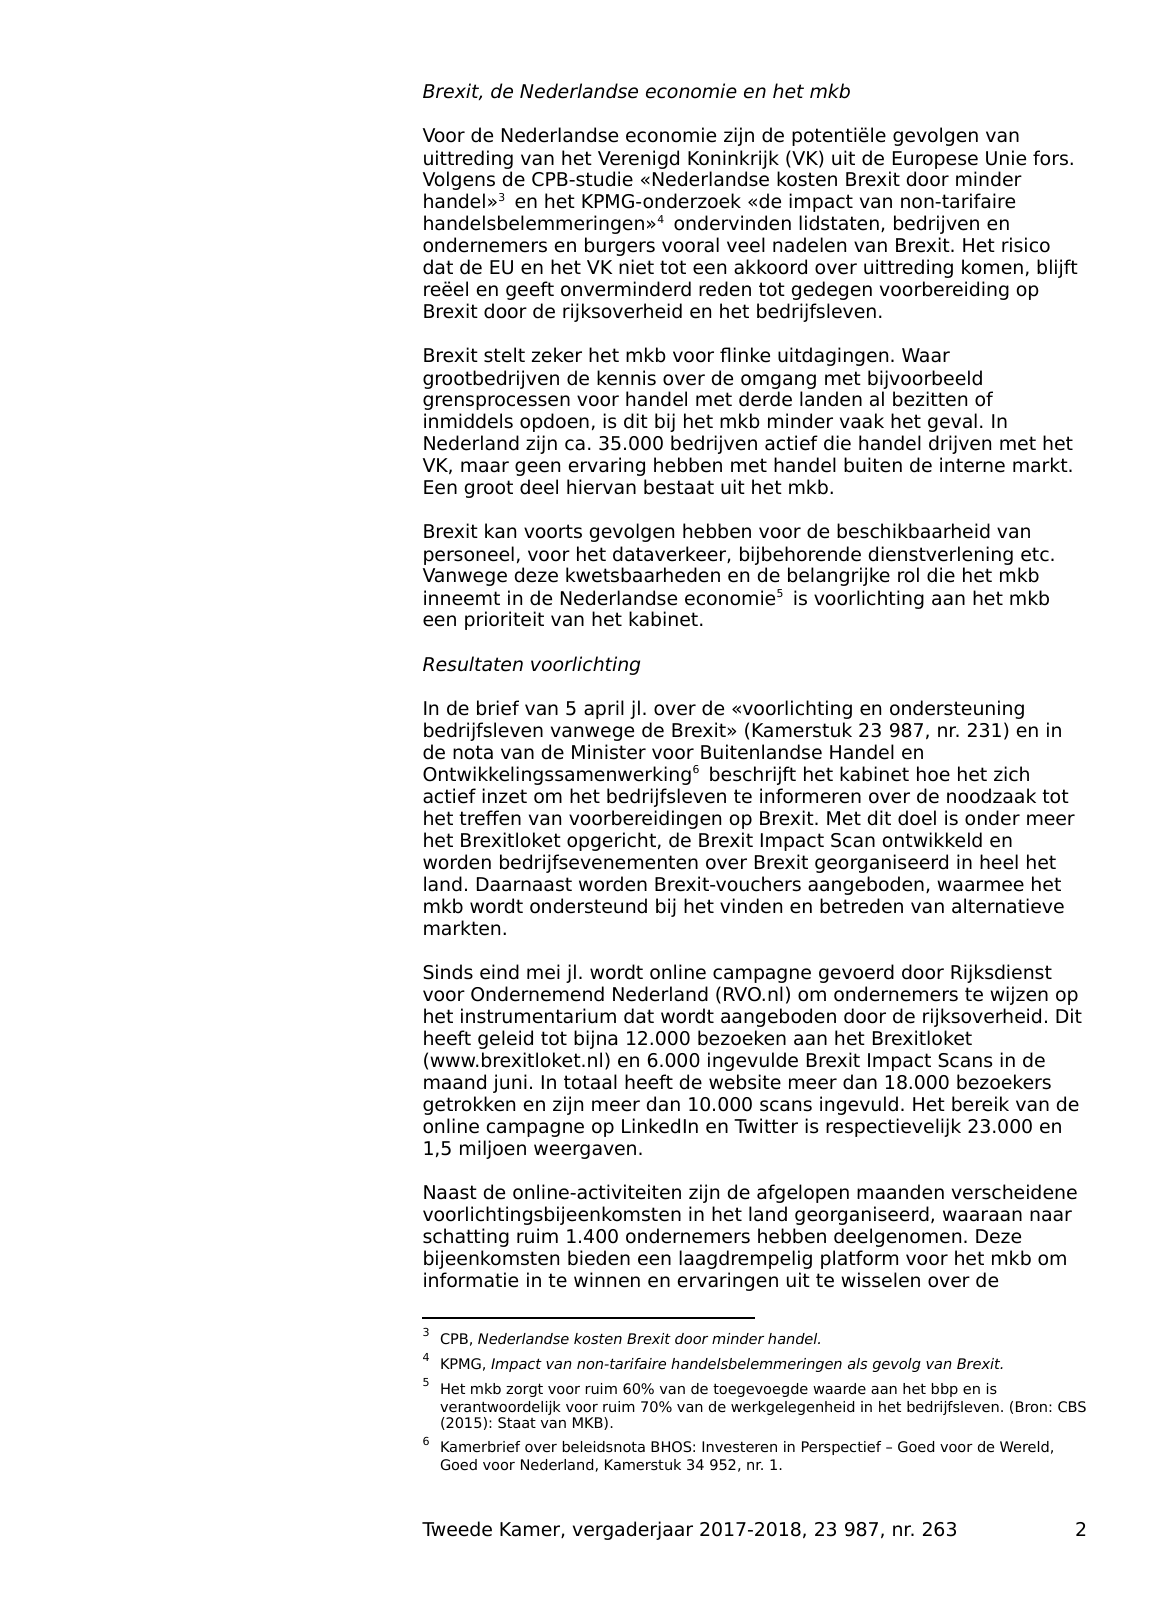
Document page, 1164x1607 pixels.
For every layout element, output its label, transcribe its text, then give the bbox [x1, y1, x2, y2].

text Kamerbrief over beleidsnota BHOS: Investeren in Perspectief – Goed voor de Wereld, Goed voor Nederland, Kamerstuk 34 952, nr. 1. [422, 1435, 1087, 1474]
subtitle Brexit, de Nederlandse economie en het mkb [422, 81, 1087, 103]
text CPB, Nederlandse kosten Brexit door minder handel. [422, 1327, 1087, 1349]
text Voor de Nederlandse economie zijn de potentiële gevolgen van uittreding van het Verenigd Koninkrijk (VK) uit de Europese Unie fors. Volgens de CPB-studie «Nederlandse kosten Brexit door minder handel» en het KPMG-onderzoek «de impact van non-tarifaire handelsbelemmeringen» ondervinden lidstaten, bedrijven en ondernemers en burgers vooral veel nadelen van Brexit. Het risico dat de EU en het VK niet tot een akkoord over uittreding komen, blijft reëel en geeft onverminderd reden tot gedegen voorbereiding op Brexit door de rijksoverheid en het bedrijfsleven. [422, 125, 1087, 323]
text In de brief van 5 april jl. over de «voorlichting en ondersteuning bedrijfsleven vanwege de Brexit» (Kamerstuk 23 987, nr. 231) en in de nota van de Minister voor Buitenlandse Handel en Ontwikkelingssamenwerking beschrijft het kabinet hoe het zich actief inzet om het bedrijfsleven te informeren over de noodzaak tot het treffen van voorbereidingen op Brexit. Met dit doel is onder meer het Brexitloket opgericht, de Brexit Impact Scan ontwikkeld en worden bedrijfsevenementen over Brexit georganiseerd in heel het land. Daarnaast worden Brexit-vouchers aangeboden, waarmee het mkb wordt ondersteund bij het vinden en betreden van alternatieve markten. [422, 698, 1087, 939]
text Brexit kan voorts gevolgen hebben voor de beschikbaarheid van personeel, voor het dataverkeer, bijbehorende dienstverlening etc. Vanwege deze kwetsbaarheden en de belangrijke rol die het mkb inneemt in de Nederlandse economie is voorlichting aan het mkb een prioriteit van het kabinet. [422, 521, 1087, 631]
text Het mkb zorgt voor ruim 60% van de toegevoegde waarde aan het bbp en is verantwoordelijk voor ruim 70% van de werkgelegenheid in het bedrijfsleven. (Bron: CBS (2015): Staat van MKB). [422, 1377, 1087, 1432]
text Sinds eind mei jl. wordt online campagne gevoerd door Rijksdienst voor Ondernemend Nederland (RVO.nl) om ondernemers te wijzen op het instrumentarium dat wordt aangeboden door de rijksoverheid. Dit heeft geleid tot bijna 12.000 bezoeken aan het Brexitloket (www.brexitloket.nl) en 6.000 ingevulde Brexit Impact Scans in de maand juni. In totaal heeft de website meer dan 18.000 bezoekers getrokken en zijn meer dan 10.000 scans ingevuld. Het bereik van de online campagne op LinkedIn en Twitter is respectievelijk 23.000 en 1,5 miljoen weergaven. [422, 962, 1087, 1159]
text Brexit stelt zeker het mkb voor flinke uitdagingen. Waar grootbedrijven de kennis over de omgang met bijvoorbeeld grensprocessen voor handel met derde landen al bezitten of inmiddels opdoen, is dit bij het mkb minder vaak het geval. In Nederland zijn ca. 35.000 bedrijven actief die handel drijven met het VK, maar geen ervaring hebben met handel buiten de interne markt. Een groot deel hiervan bestaat uit het mkb. [422, 345, 1087, 499]
text KPMG, Impact van non-tarifaire handelsbelemmeringen als gevolg van Brexit. [422, 1352, 1087, 1374]
subtitle Resultaten voorlichting [422, 653, 1087, 676]
text Naast de online-activiteiten zijn de afgelopen maanden verscheidene voorlichtingsbijeenkomsten in het land georganiseerd, waaraan naar schatting ruim 1.400 ondernemers hebben deelgenomen. Deze bijeenkomsten bieden een laagdrempelig platform voor het mkb om informatie in te winnen en ervaringen uit te wisselen over de [422, 1182, 1087, 1292]
